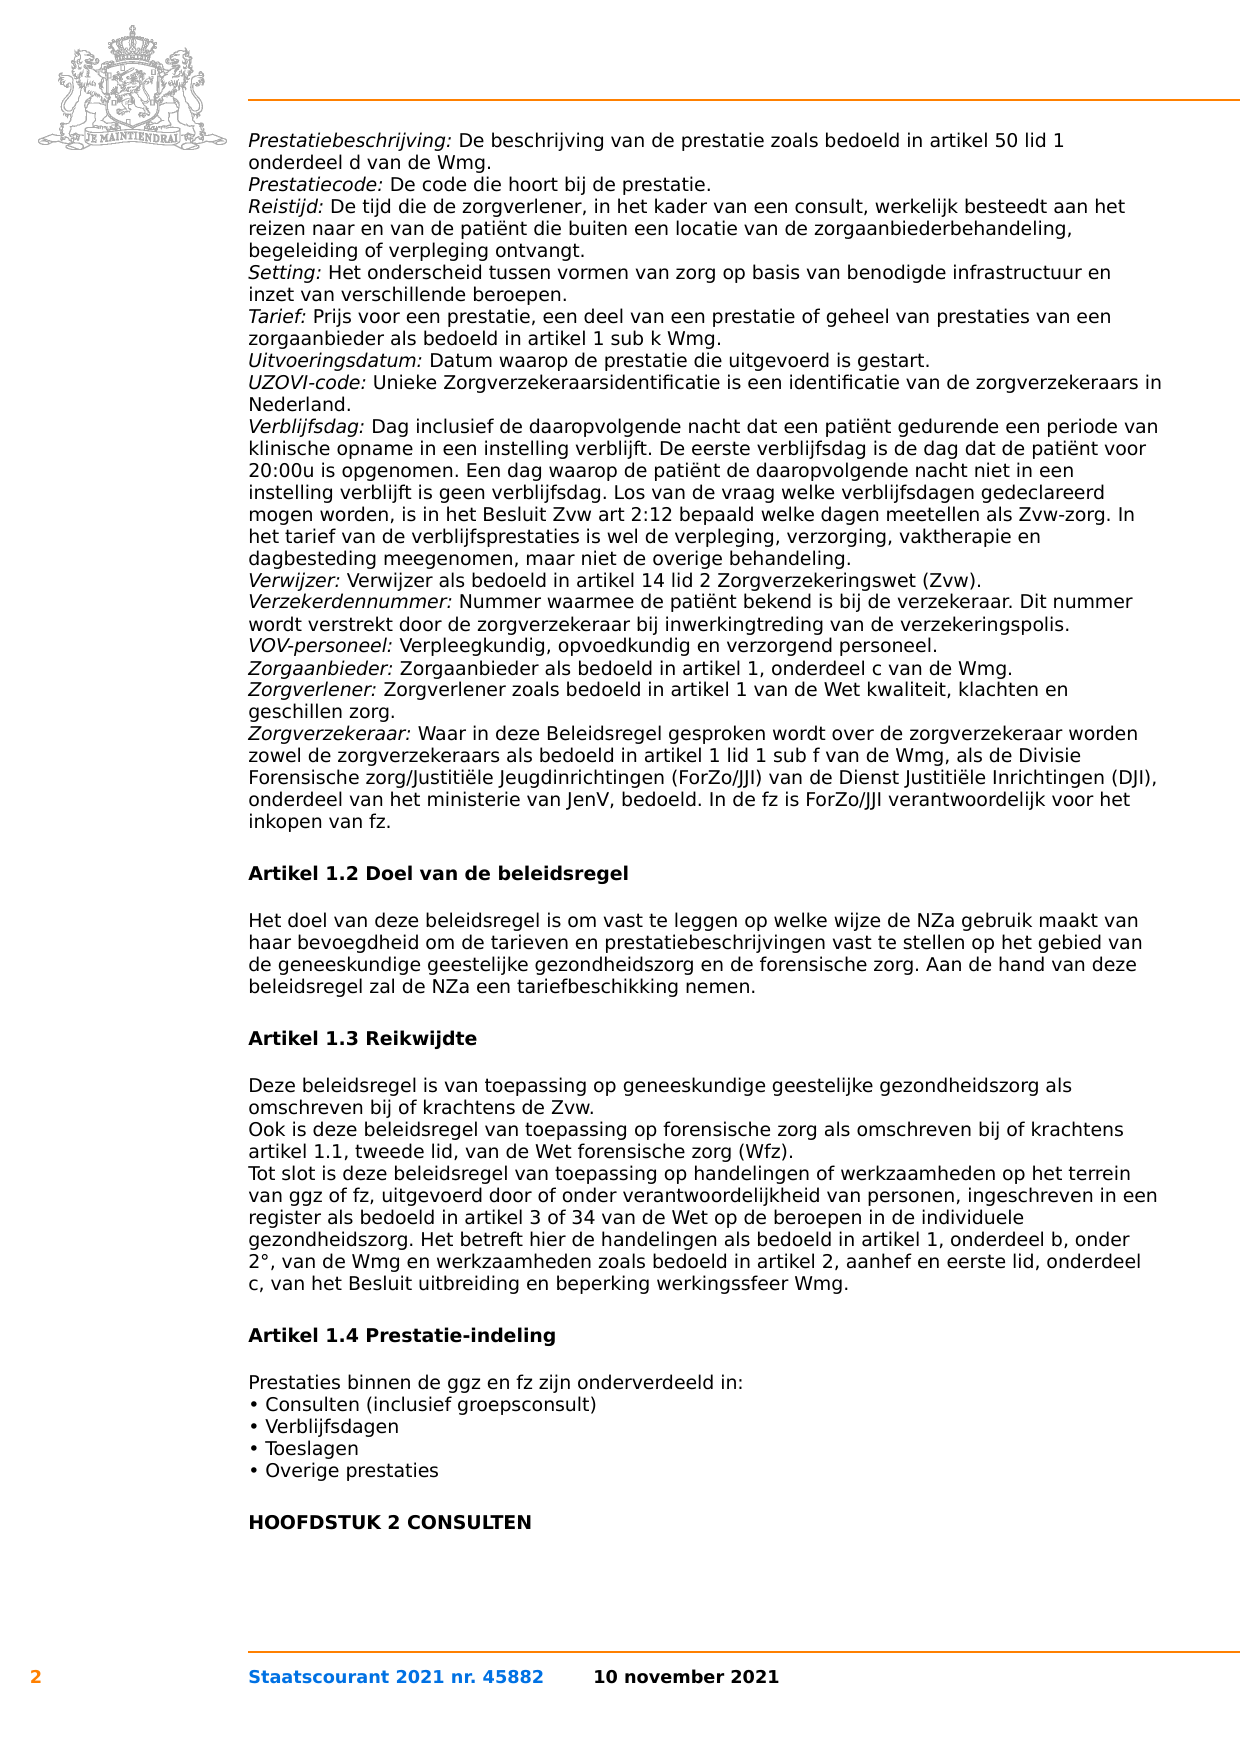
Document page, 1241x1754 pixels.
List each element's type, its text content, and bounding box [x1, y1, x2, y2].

text • Overige prestaties [248, 1460, 1163, 1482]
text Uitvoeringsdatum: Datum waarop de prestatie die uitgevoerd is gestart. [248, 350, 1163, 372]
text Zorgaanbieder: Zorgaanbieder als bedoeld in artikel 1, onderdeel c van de Wmg. [248, 657, 1163, 679]
text Prestatiecode: De code die hoort bij de prestatie. [248, 174, 1163, 196]
text Zorgverzekeraar: Waar in deze Beleidsregel gesproken wordt over de zorgverzekeraar worden zowel de zorgverzekeraars als bedoeld in artikel 1 lid 1 sub f van de Wmg, als de Divisie Forensische zorg/Justitiële Jeugdinrichtingen (ForZo/JJI) van de Dienst Justitiële Inrichtingen (DJI), onderdeel van het ministerie van JenV, bedoeld. In de fz is ForZo/JJI verantwoordelijk voor het inkopen van fz. [248, 723, 1163, 833]
text VOV-personeel: Verpleegkundig, opvoedkundig en verzorgend personeel. [248, 635, 1163, 657]
text Ook is deze beleidsregel van toepassing op forensische zorg als omschreven bij of krachtens artikel 1.1, tweede lid, van de Wet forensische zorg (Wfz). [248, 1119, 1163, 1163]
text Verblijfsdag: Dag inclusief de daaropvolgende nacht dat een patiënt gedurende een periode van klinische opname in een instelling verblijft. De eerste verblijfsdag is de dag dat de patiënt voor 20:00u is opgenomen. Een dag waarop de patiënt de daaropvolgende nacht niet in een instelling verblijft is geen verblijfsdag. Los van de vraag welke verblijfsdagen gedeclareerd mogen worden, is in het Besluit Zvw art 2:12 bepaald welke dagen meetellen als Zvw-zorg. In het tarief van de verblijfsprestaties is wel de verpleging, verzorging, vaktherapie en dagbesteding meegenomen, maar niet de overige behandeling. [248, 416, 1163, 569]
text Tot slot is deze beleidsregel van toepassing op handelingen of werkzaamheden op het terrein van ggz of fz, uitgevoerd door of onder verantwoordelijkheid van personen, ingeschreven in een register als bedoeld in artikel 3 of 34 van de Wet op de beroepen in de individuele gezondheidszorg. Het betreft hier de handelingen als bedoeld in artikel 1, onderdeel b, onder 2°, van de Wmg en werkzaamheden zoals bedoeld in artikel 2, aanhef en eerste lid, onderdeel c, van het Besluit uitbreiding en beperking werkingssfeer Wmg. [248, 1163, 1163, 1295]
subtitle Artikel 1.2 Doel van de beleidsregel [248, 863, 1163, 885]
text Prestaties binnen de ggz en fz zijn onderverdeeld in: [248, 1372, 1163, 1394]
picture [38, 25, 227, 150]
text UZOVI-code: Unieke Zorgverzekeraarsidentificatie is een identificatie van de zorgverzekeraars in Nederland. [248, 372, 1163, 416]
text Reistijd: De tijd die de zorgverlener, in het kader van een consult, werkelijk besteedt aan het reizen naar en van de patiënt die buiten een locatie van de zorgaanbiederbehandeling, begeleiding of verpleging ontvangt. [248, 196, 1163, 262]
text Deze beleidsregel is van toepassing op geneeskundige geestelijke gezondheidszorg als omschreven bij of krachtens de Zvw. [248, 1075, 1163, 1119]
subtitle HOOFDSTUK 2 CONSULTEN [248, 1512, 1163, 1534]
text Prestatiebeschrijving: De beschrijving van de prestatie zoals bedoeld in artikel 50 lid 1 onderdeel d van de Wmg. [248, 130, 1163, 174]
text Setting: Het onderscheid tussen vormen van zorg op basis van benodigde infrastructuur en inzet van verschillende beroepen. [248, 262, 1163, 306]
subtitle Artikel 1.4 Prestatie-indeling [248, 1325, 1163, 1347]
text • Toeslagen [248, 1438, 1163, 1460]
text • Verblijfsdagen [248, 1416, 1163, 1438]
text Tarief: Prijs voor een prestatie, een deel van een prestatie of geheel van prestaties van een zorgaanbieder als bedoeld in artikel 1 sub k Wmg. [248, 306, 1163, 350]
text Zorgverlener: Zorgverlener zoals bedoeld in artikel 1 van de Wet kwaliteit, klachten en geschillen zorg. [248, 679, 1163, 723]
subtitle Artikel 1.3 Reikwijdte [248, 1028, 1163, 1050]
text Verzekerdennummer: Nummer waarmee de patiënt bekend is bij de verzekeraar. Dit nummer wordt verstrekt door de zorgverzekeraar bij inwerkingtreding van de verzekeringspolis. [248, 591, 1163, 635]
text Het doel van deze beleidsregel is om vast te leggen op welke wijze de NZa gebruik maakt van haar bevoegdheid om de tarieven en prestatiebeschrijvingen vast te stellen op het gebied van de geneeskundige geestelijke gezondheidszorg en de forensische zorg. Aan de hand van deze beleidsregel zal de NZa een tariefbeschikking nemen. [248, 910, 1163, 998]
text • Consulten (inclusief groepsconsult) [248, 1394, 1163, 1416]
text Verwijzer: Verwijzer als bedoeld in artikel 14 lid 2 Zorgverzekeringswet (Zvw). [248, 569, 1163, 591]
